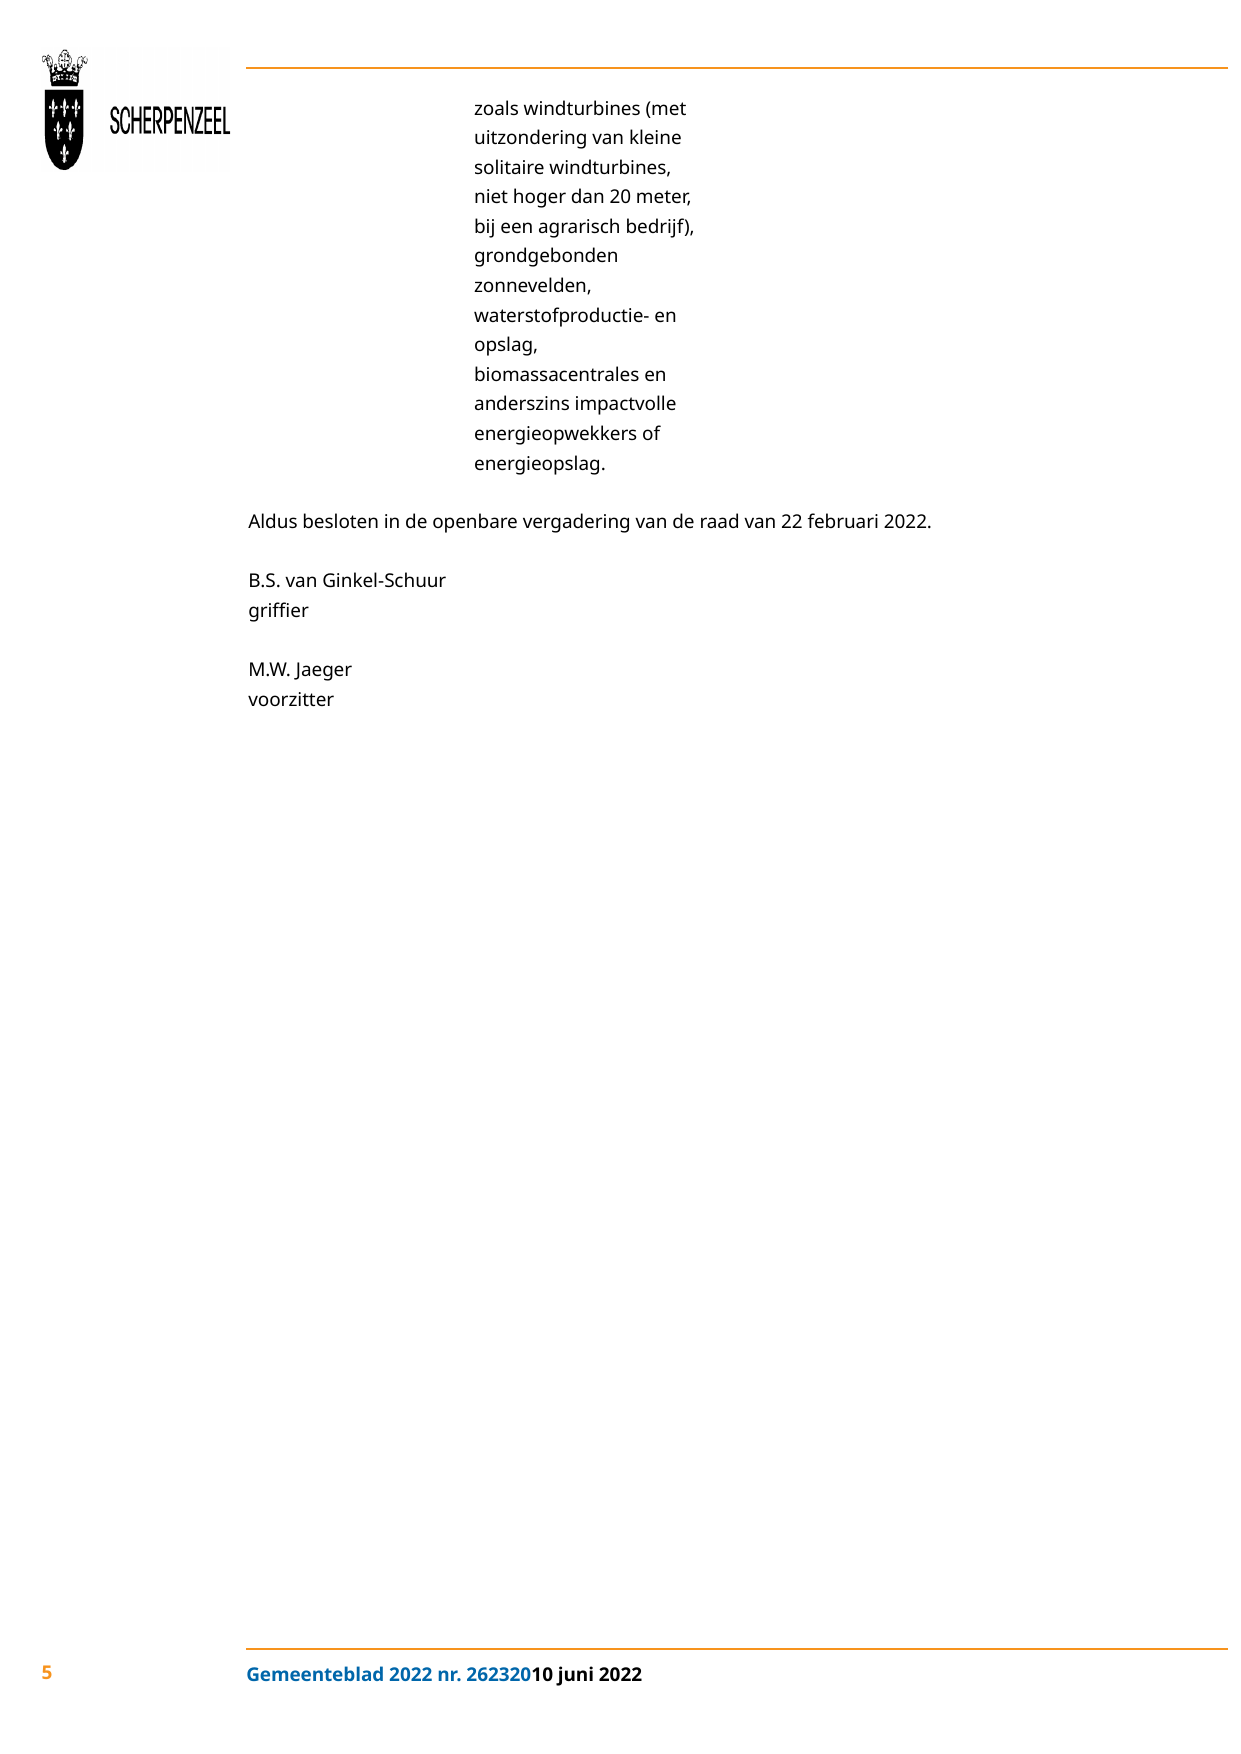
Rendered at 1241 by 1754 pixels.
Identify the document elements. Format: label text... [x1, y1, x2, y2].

text griffier [248, 597, 1152, 623]
table_cell [700, 95, 926, 476]
text B.S. van Ginkel-Schuur [248, 567, 1152, 593]
text voorzitter [248, 686, 1152, 712]
table_cell [926, 95, 1152, 476]
text M.W. Jaeger [248, 656, 1152, 682]
table_cell [248, 95, 474, 476]
table_cell zoals windturbines (met uitzondering van kleine solitaire windturbines, niet hoger dan 20 meter, bij een agrarisch bedrijf), grondgebonden zonnevelden, waterstofproductie- en opslag, biomassacentrales en anderszins impactvolle energieopwekkers of energieopslag. [474, 95, 700, 476]
picture [41, 47, 231, 172]
text Aldus besloten in de openbare vergadering van de raad van 22 februari 2022. [248, 508, 1152, 534]
